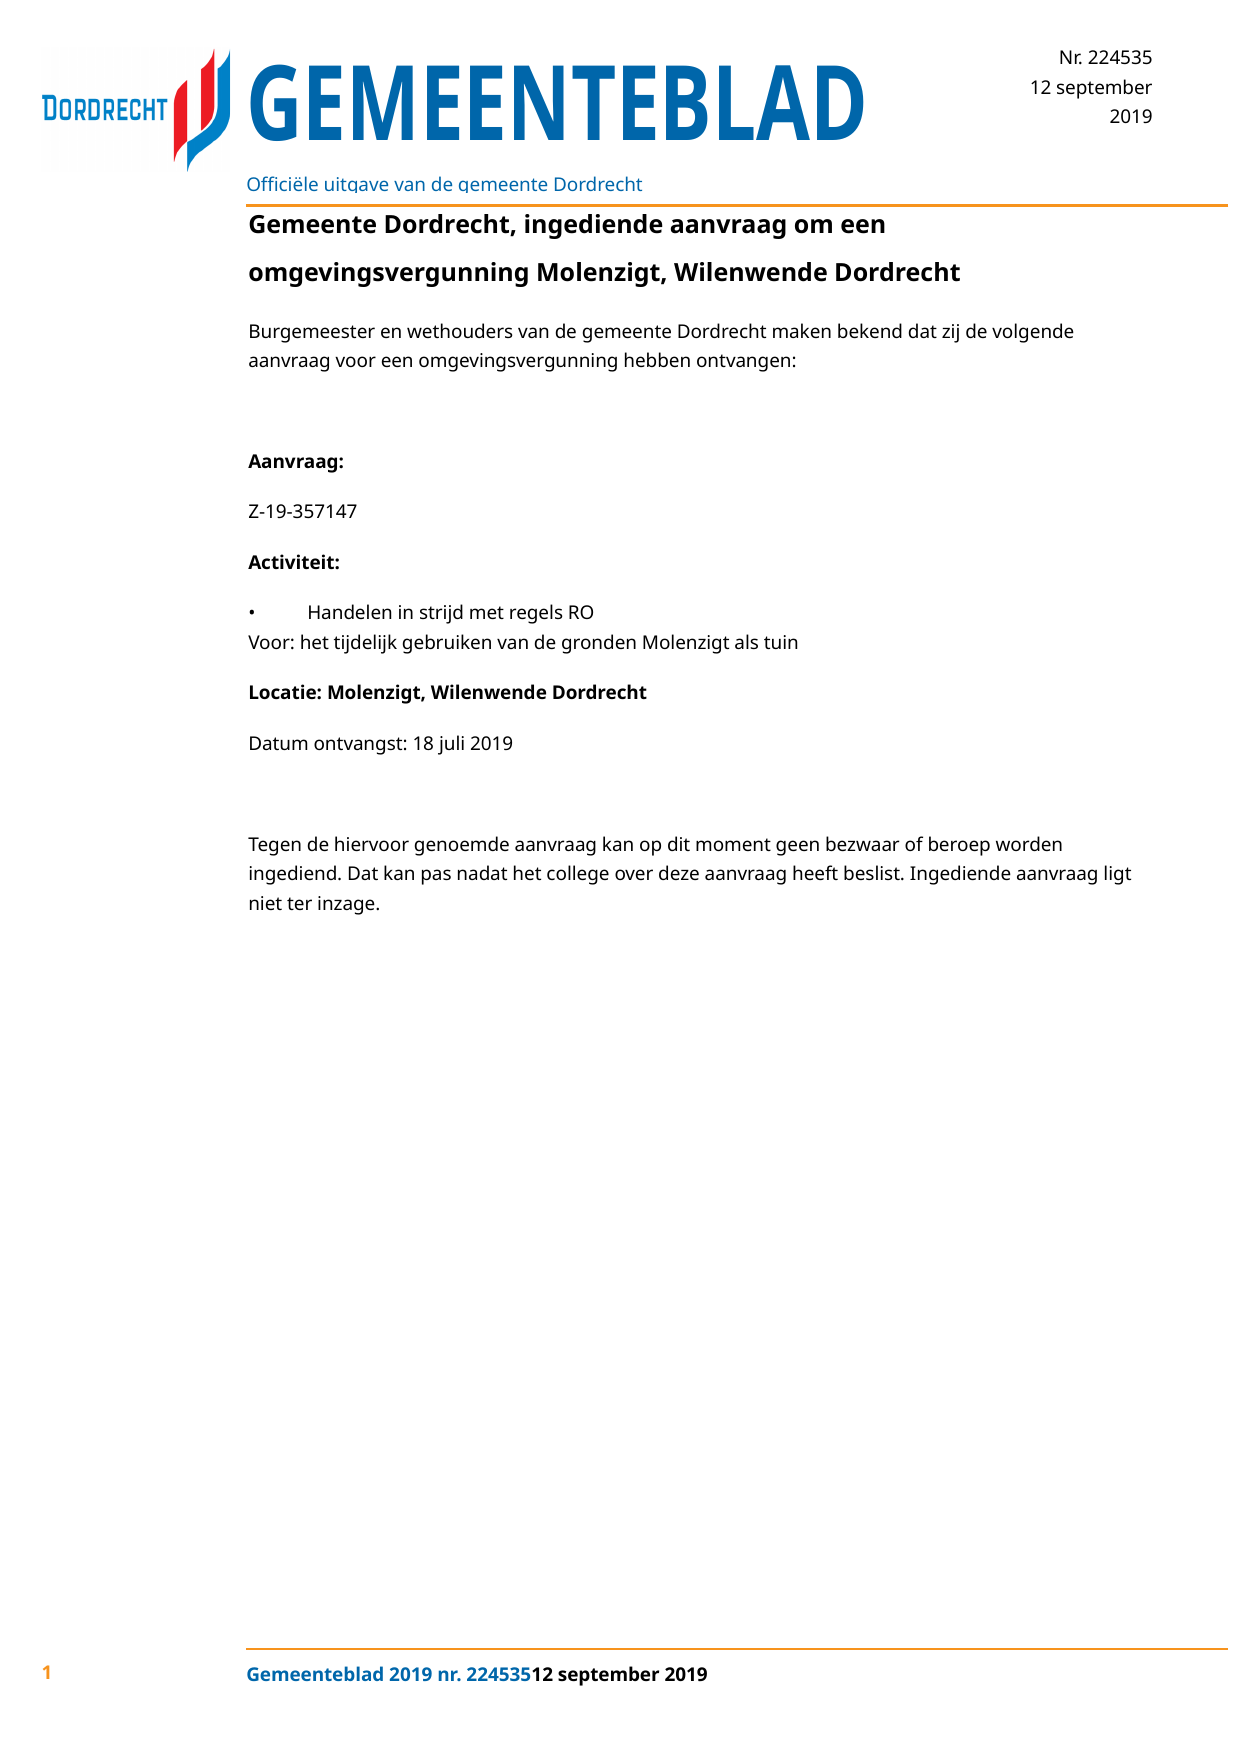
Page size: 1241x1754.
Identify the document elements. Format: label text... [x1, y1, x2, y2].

list Handelen in strijd met regels RO [248, 599, 1152, 625]
text Burgemeester en wethouders van de gemeente Dordrecht maken bekend dat zij de volgende aanvraag voor een omgevingsvergunning hebben ontvangen: [248, 318, 1152, 373]
text Locatie: Molenzigt, Wilenwende Dordrecht [248, 679, 1152, 705]
text Gemeente Dordrecht, ingediende aanvraag om een omgevingsvergunning Molenzigt, Wilenwende Dordrecht [248, 207, 1152, 288]
picture [41, 47, 231, 172]
text Voor: het tijdelijk gebruiken van de gronden Molenzigt als tuin [248, 629, 1152, 655]
text Tegen de hiervoor genoemde aanvraag kan op dit moment geen bezwaar of beroep worden ingediend. Dat kan pas nadat het college over deze aanvraag heeft beslist. Ingediende aanvraag ligt niet ter inzage. [248, 831, 1152, 916]
text Activiteit: [248, 549, 1152, 575]
text Z-19-357147 [248, 499, 1152, 524]
text Aanvraag: [248, 448, 1152, 474]
text Datum ontvangst: 18 juli 2019 [248, 730, 1152, 756]
